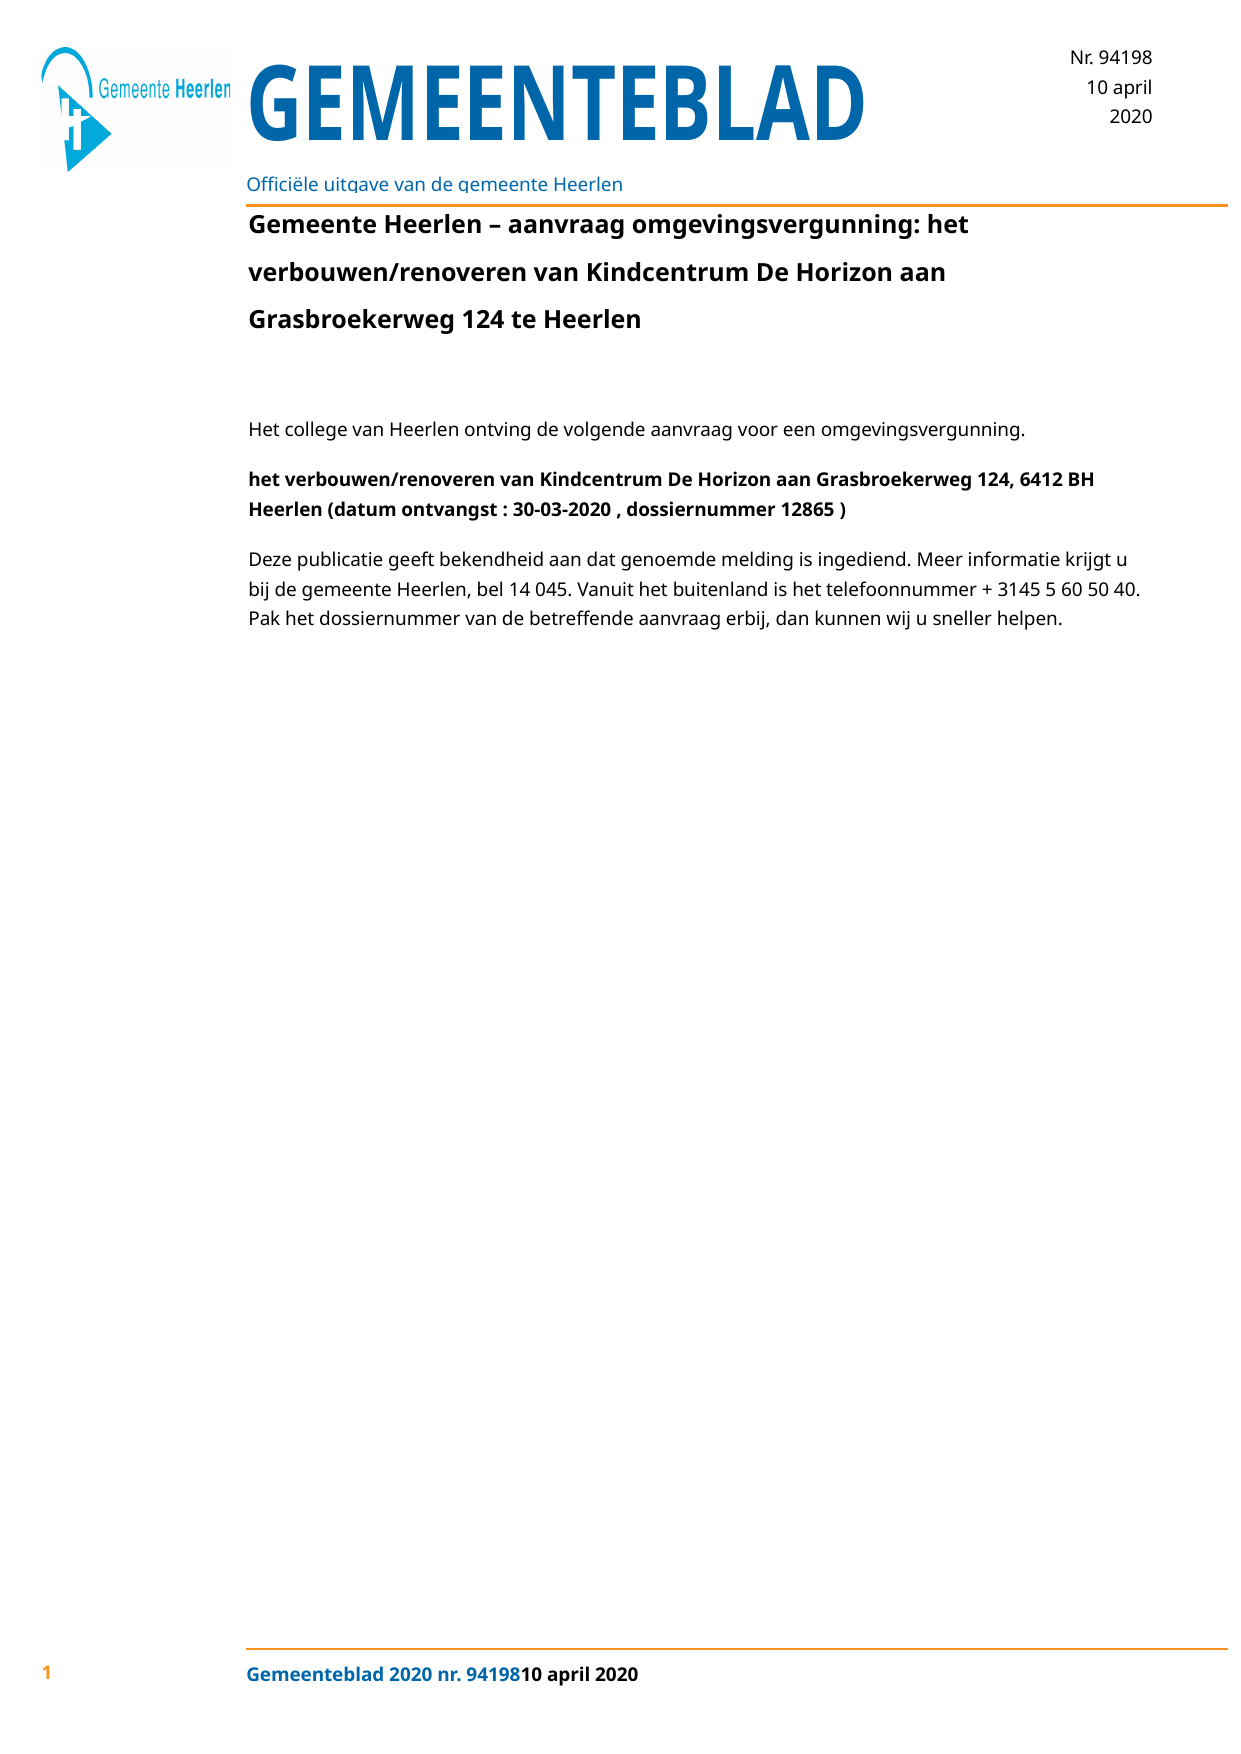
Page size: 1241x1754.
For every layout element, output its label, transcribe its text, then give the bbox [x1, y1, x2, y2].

text Deze publicatie geeft bekendheid aan dat genoemde melding is ingediend. Meer informatie krijgt u bij de gemeente Heerlen, bel 14 045. Vanuit het buitenland is het telefoonnummer + 3145 5 60 50 40. Pak het dossiernummer van de betreffende aanvraag erbij, dan kunnen wij u sneller helpen. [248, 546, 1152, 631]
picture [41, 47, 59, 70]
text Gemeente Heerlen – aanvraag omgevingsvergunning: het verbouwen/renoveren van Kindcentrum De Horizon aan Grasbroekerweg 124 te Heerlen [248, 207, 1152, 336]
text het verbouwen/renoveren van Kindcentrum De Horizon aan Grasbroekerweg 124, 6412 BH Heerlen (datum ontvangst : 30-03-2020 , dossiernummer 12865 ) [248, 466, 1152, 522]
text Het college van Heerlen ontving de volgende aanvraag voor een omgevingsvergunning. [248, 416, 1152, 442]
picture [41, 47, 231, 172]
